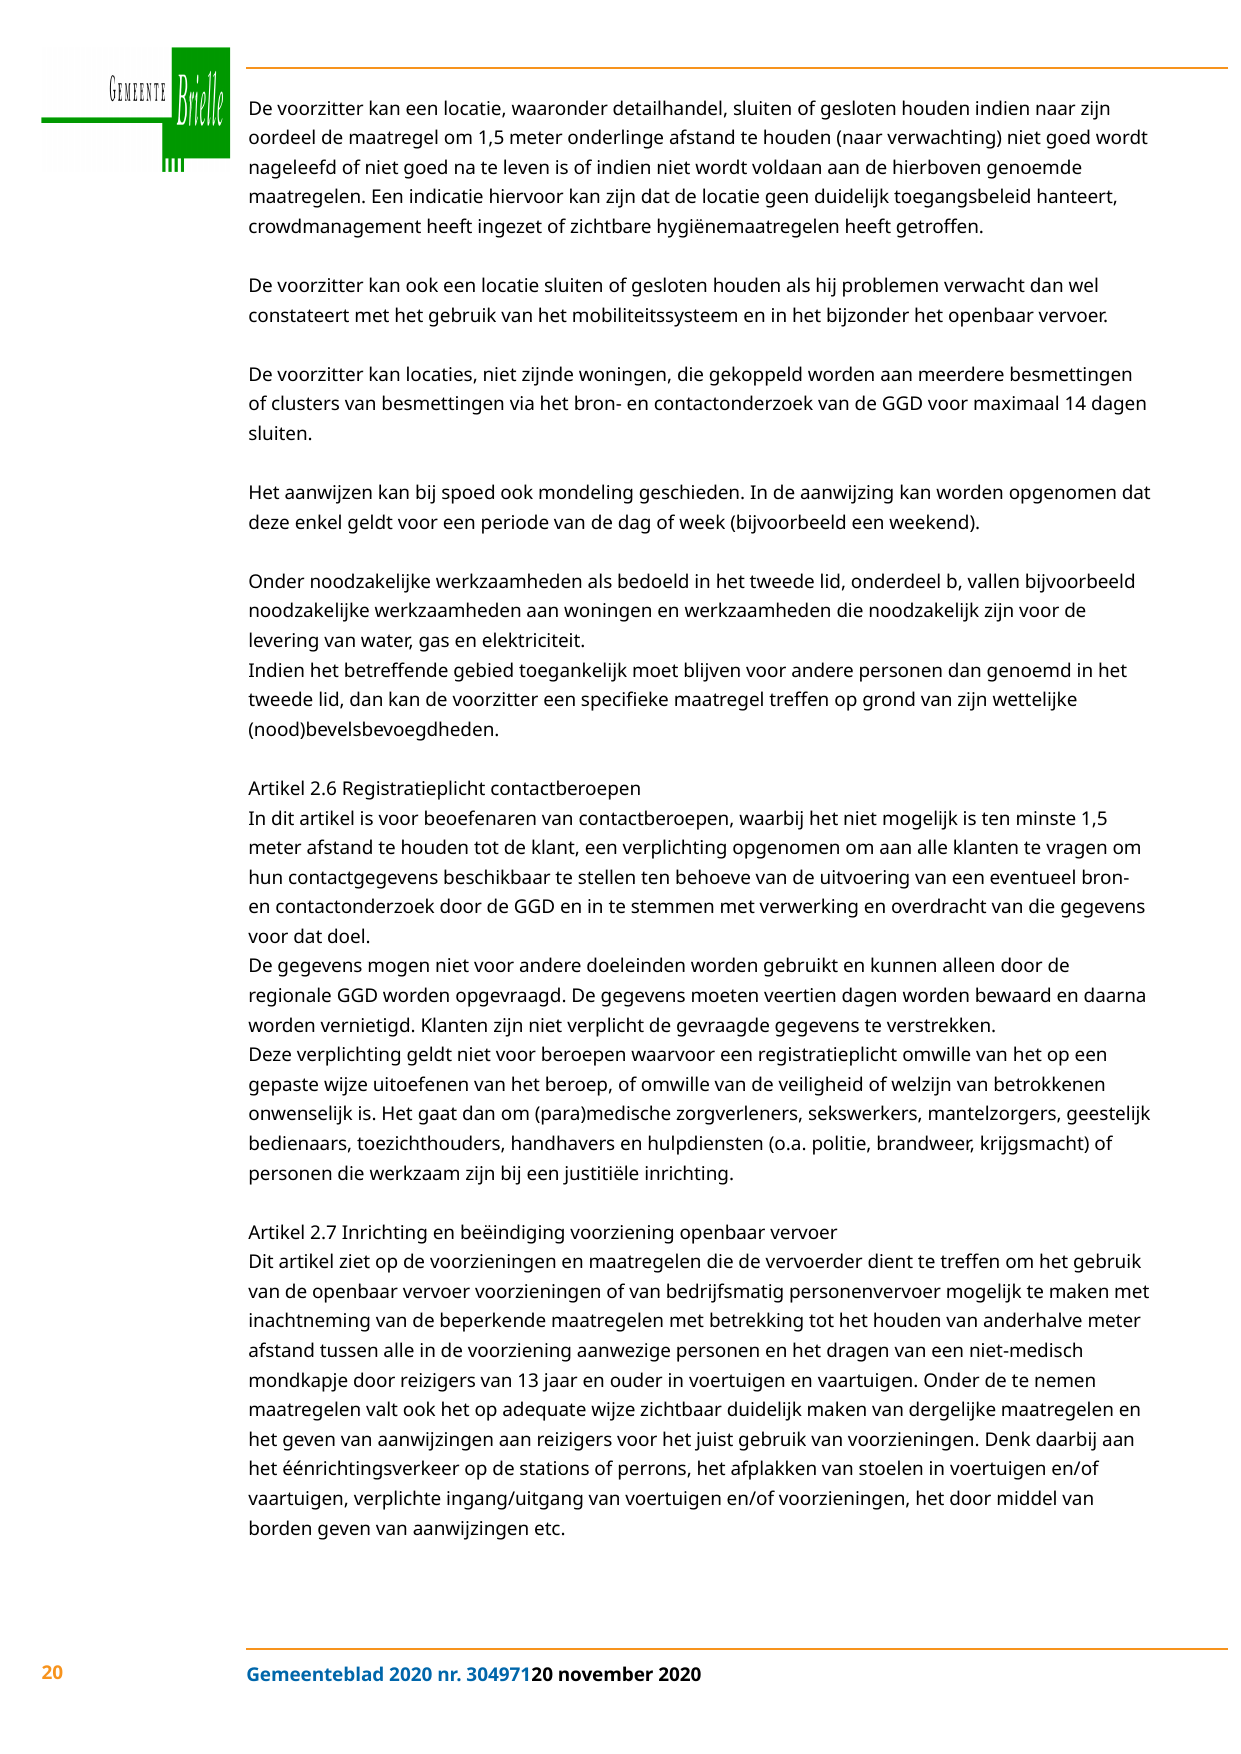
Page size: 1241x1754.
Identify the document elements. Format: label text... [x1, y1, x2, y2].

picture [41, 47, 231, 172]
text Indien het betreffende gebied toegankelijk moet blijven voor andere personen dan genoemd in het tweede lid, dan kan de voorzitter een specifieke maatregel treffen op grond van zijn wettelijke (nood)bevelsbevoegdheden. [248, 657, 1152, 742]
text Het aanwijzen kan bij spoed ook mondeling geschieden. In de aanwijzing kan worden opgenomen dat deze enkel geldt voor een periode van de dag of week (bijvoorbeeld een weekend). [248, 479, 1152, 535]
text In dit artikel is voor beoefenaren van contactberoepen, waarbij het niet mogelijk is ten minste 1,5 meter afstand te houden tot de klant, een verplichting opgenomen om aan alle klanten te vragen om hun contactgegevens beschikbaar te stellen ten behoeve van de uitvoering van een eventueel bron- en contactonderzoek door de GGD en in te stemmen met verwerking en overdracht van die gegevens voor dat doel. [248, 805, 1152, 949]
text De voorzitter kan locaties, niet zijnde woningen, die gekoppeld worden aan meerdere besmettingen of clusters van besmettingen via het bron- en contactonderzoek van de GGD voor maximaal 14 dagen sluiten. [248, 361, 1152, 446]
text Deze verplichting geldt niet voor beroepen waarvoor een registratieplicht omwille van het op een gepaste wijze uitoefenen van het beroep, of omwille van de veiligheid of welzijn van betrokkenen onwenselijk is. Het gaat dan om (para)medische zorgverleners, sekswerkers, mantelzorgers, geestelijk bedienaars, toezichthouders, handhavers en hulpdiensten (o.a. politie, brandweer, krijgsmacht) of personen die werkzaam zijn bij een justitiële inrichting. [248, 1041, 1152, 1186]
text Artikel 2.7 Inrichting en beëindiging voorziening openbaar vervoer [248, 1219, 1152, 1245]
text Onder noodzakelijke werkzaamheden als bedoeld in het tweede lid, onderdeel b, vallen bijvoorbeeld noodzakelijke werkzaamheden aan woningen en werkzaamheden die noodzakelijk zijn voor de levering van water, gas en elektriciteit. [248, 568, 1152, 653]
text Dit artikel ziet op de voorzieningen en maatregelen die de vervoerder dient te treffen om het gebruik van de openbaar vervoer voorzieningen of van bedrijfsmatig personenvervoer mogelijk te maken met inachtneming van de beperkende maatregelen met betrekking tot het houden van anderhalve meter afstand tussen alle in de voorziening aanwezige personen en het dragen van een niet-medisch mondkapje door reizigers van 13 jaar en ouder in voertuigen en vaartuigen. Onder de te nemen maatregelen valt ook het op adequate wijze zichtbaar duidelijk maken van dergelijke maatregelen en het geven van aanwijzingen aan reizigers voor het juist gebruik van voorzieningen. Denk daarbij aan het éénrichtingsverkeer op de stations of perrons, het afplakken van stoelen in voertuigen en/of vaartuigen, verplichte ingang/uitgang van voertuigen en/of voorzieningen, het door middel van borden geven van aanwijzingen etc. [248, 1248, 1152, 1541]
text De voorzitter kan ook een locatie sluiten of gesloten houden als hij problemen verwacht dan wel constateert met het gebruik van het mobiliteitssysteem en in het bijzonder het openbaar vervoer. [248, 272, 1152, 328]
text Artikel 2.6 Registratieplicht contactberoepen [248, 775, 1152, 801]
text De voorzitter kan een locatie, waaronder detailhandel, sluiten of gesloten houden indien naar zijn oordeel de maatregel om 1,5 meter onderlinge afstand te houden (naar verwachting) niet goed wordt nageleefd of niet goed na te leven is of indien niet wordt voldaan aan de hierboven genoemde maatregelen. Een indicatie hiervoor kan zijn dat de locatie geen duidelijk toegangsbeleid hanteert, crowdmanagement heeft ingezet of zichtbare hygiënemaatregelen heeft getroffen. [248, 95, 1152, 239]
text De gegevens mogen niet voor andere doeleinden worden gebruikt en kunnen alleen door de regionale GGD worden opgevraagd. De gegevens moeten veertien dagen worden bewaard en daarna worden vernietigd. Klanten zijn niet verplicht de gevraagde gegevens te verstrekken. [248, 953, 1152, 1038]
